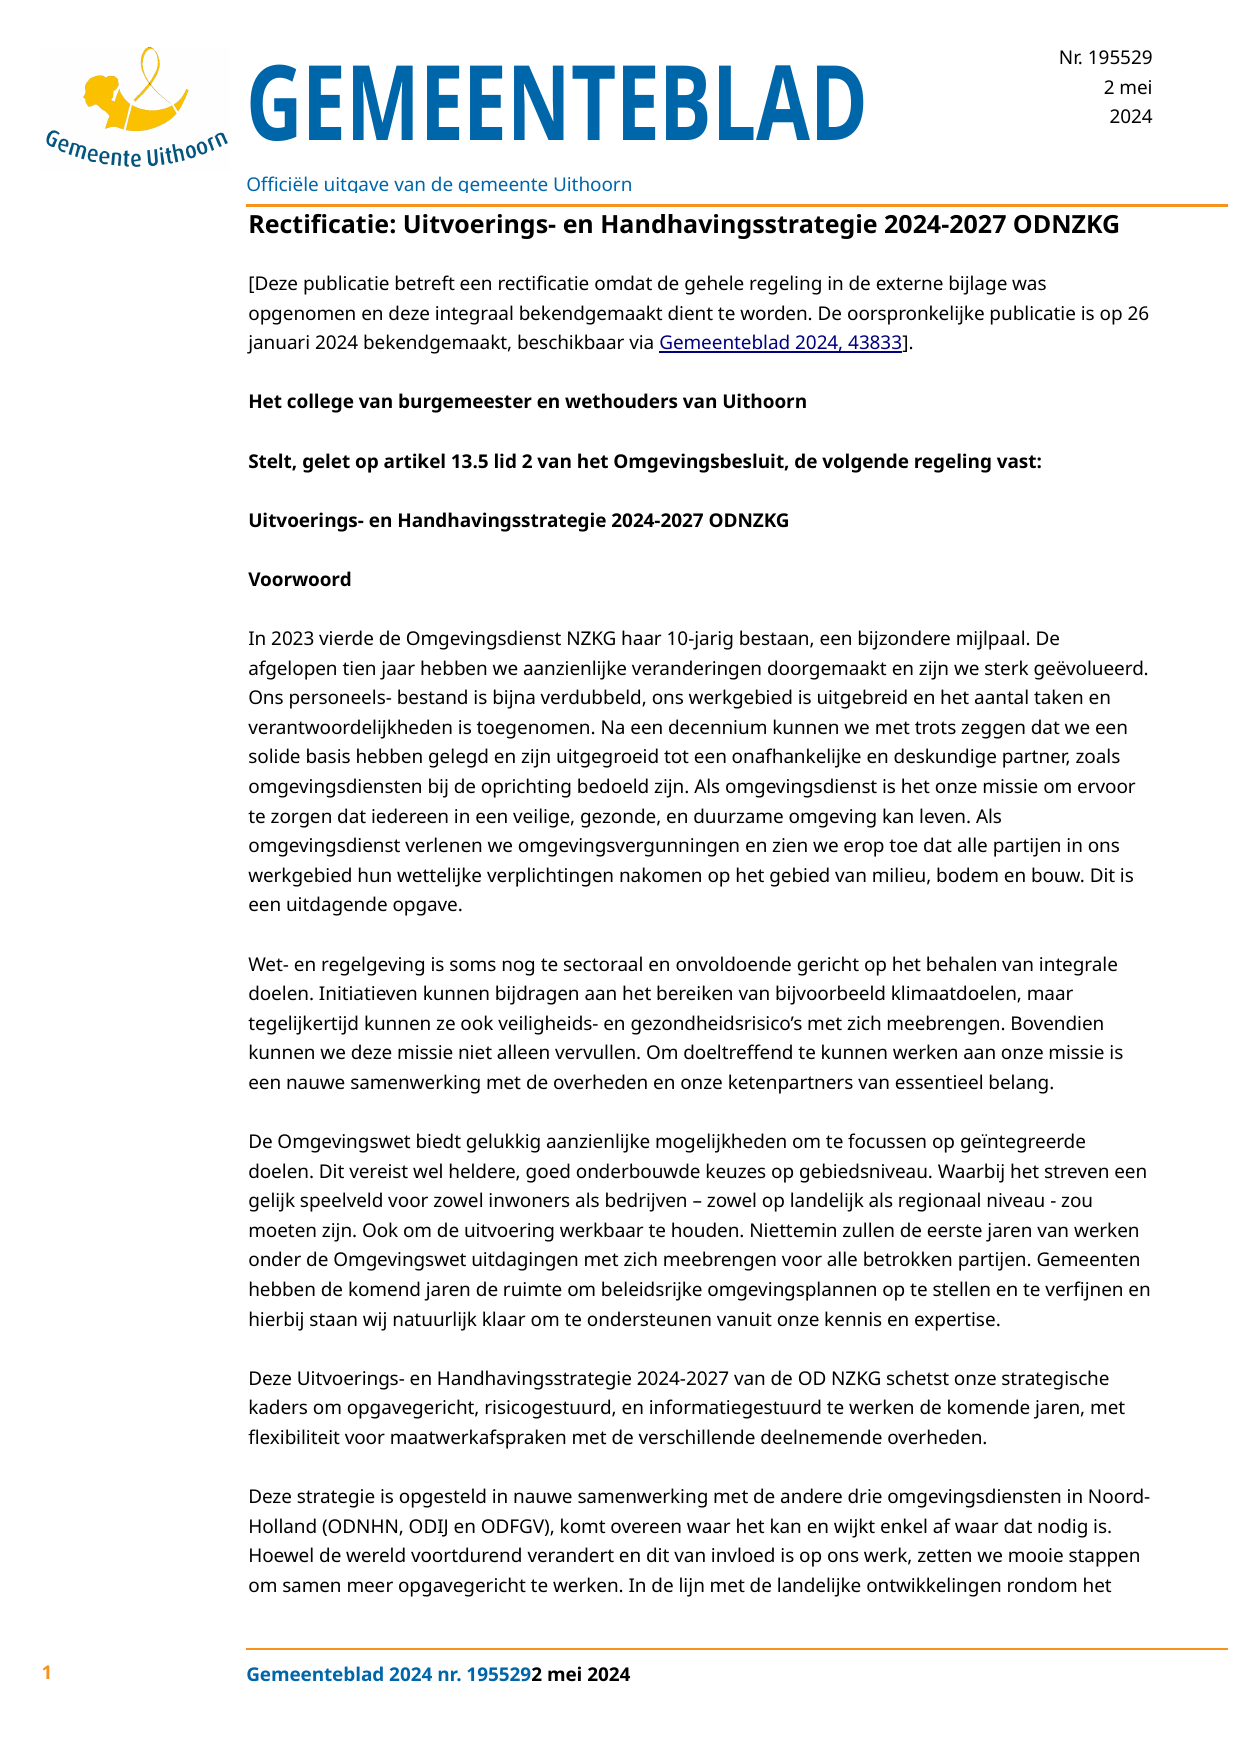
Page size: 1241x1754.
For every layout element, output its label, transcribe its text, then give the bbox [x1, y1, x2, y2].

text In 2023 vierde de Omgevingsdienst NZKG haar 10-jarig bestaan, een bijzondere mijlpaal. De afgelopen tien jaar hebben we aanzienlijke veranderingen doorgemaakt en zijn we sterk geëvolueerd. Ons personeels- bestand is bijna verdubbeld, ons werkgebied is uitgebreid en het aantal taken en verantwoordelijkheden is toegenomen. Na een decennium kunnen we met trots zeggen dat we een solide basis hebben gelegd en zijn uitgegroeid tot een onafhankelijke en deskundige partner, zoals omgevingsdiensten bij de oprichting bedoeld zijn. Als omgevingsdienst is het onze missie om ervoor te zorgen dat iedereen in een veilige, gezonde, en duurzame omgeving kan leven. Als omgevingsdienst verlenen we omgevingsvergunningen en zien we erop toe dat alle partijen in ons werkgebied hun wettelijke verplichtingen nakomen op het gebied van milieu, bodem en bouw. Dit is een uitdagende opgave. [248, 625, 1152, 917]
text Rectificatie: Uitvoerings- en Handhavingsstrategie 2024-2027 ODNZKG [248, 207, 1152, 241]
picture [41, 47, 231, 172]
text Deze strategie is opgesteld in nauwe samenwerking met de andere drie omgevingsdiensten in Noord-Holland (ODNHN, ODIJ en ODFGV), komt overeen waar het kan en wijkt enkel af waar dat nodig is. Hoewel de wereld voortdurend verandert en dit van invloed is op ons werk, zetten we mooie stappen om samen meer opgavegericht te werken. In de lijn met de landelijke ontwikkelingen rondom het [248, 1483, 1152, 1598]
text Het college van burgemeester en wethouders van Uithoorn [248, 389, 1152, 414]
text Uitvoerings- en Handhavingsstrategie 2024-2027 ODNZKG [248, 507, 1152, 533]
text Voorwoord [248, 566, 1152, 592]
text Deze Uitvoerings- en Handhavingsstrategie 2024-2027 van de OD NZKG schetst onze strategische kaders om opgavegericht, risicogestuurd, en informatiegestuurd te werken de komende jaren, met flexibiliteit voor maatwerkafspraken met de verschillende deelnemende overheden. [248, 1365, 1152, 1450]
text [Deze publicatie betreft een rectificatie omdat de gehele regeling in de externe bijlage was opgenomen en deze integraal bekendgemaakt dient te worden. De oorspronkelijke publicatie is op 26 januari 2024 bekendgemaakt, beschikbaar via Gemeenteblad 2024, 43833]. [248, 270, 1152, 355]
text Wet- en regelgeving is soms nog te sectoraal en onvoldoende gericht op het behalen van integrale doelen. Initiatieven kunnen bijdragen aan het bereiken van bijvoorbeeld klimaatdoelen, maar tegelijkertijd kunnen ze ook veiligheids- en gezondheidsrisico’s met zich meebrengen. Bovendien kunnen we deze missie niet alleen vervullen. Om doeltreffend te kunnen werken aan onze missie is een nauwe samenwerking met de overheden en onze ketenpartners van essentieel belang. [248, 951, 1152, 1095]
text Stelt, gelet op artikel 13.5 lid 2 van het Omgevingsbesluit, de volgende regeling vast: [248, 448, 1152, 473]
text De Omgevingswet biedt gelukkig aanzienlijke mogelijkheden om te focussen op geïntegreerde doelen. Dit vereist wel heldere, goed onderbouwde keuzes op gebiedsniveau. Waarbij het streven een gelijk speelveld voor zowel inwoners als bedrijven – zowel op landelijk als regionaal niveau - zou moeten zijn. Ook om de uitvoering werkbaar te houden. Niettemin zullen de eerste jaren van werken onder de Omgevingswet uitdagingen met zich meebrengen voor alle betrokken partijen. Gemeenten hebben de komend jaren de ruimte om beleidsrijke omgevingsplannen op te stellen en te verfijnen en hierbij staan wij natuurlijk klaar om te ondersteunen vanuit onze kennis en expertise. [248, 1128, 1152, 1331]
